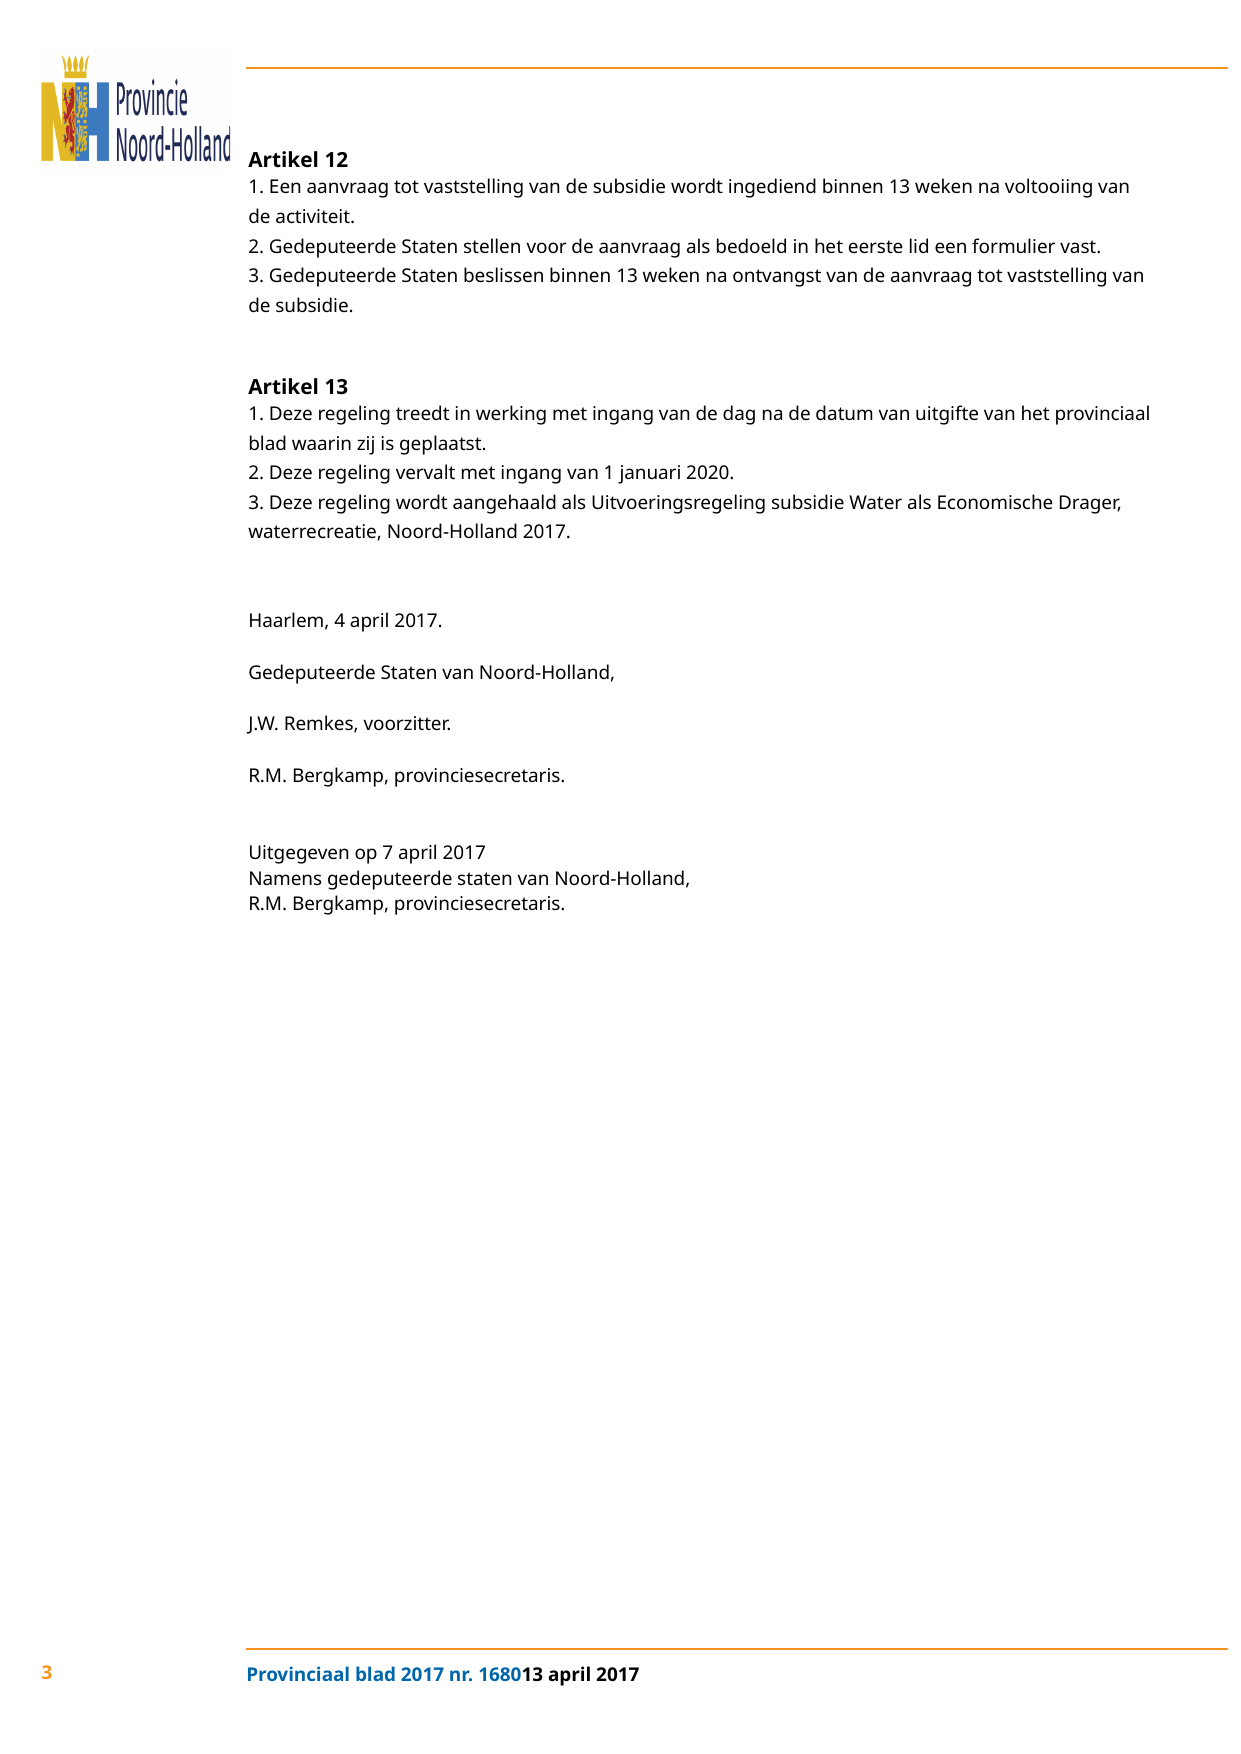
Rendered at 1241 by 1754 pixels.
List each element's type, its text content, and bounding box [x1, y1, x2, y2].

text Gedeputeerde Staten van Noord-Holland, [248, 659, 1152, 685]
text R.M. Bergkamp, provinciesecretaris. [248, 762, 1152, 788]
text 3. Gedeputeerde Staten beslissen binnen 13 weken na ontvangst van de aanvraag tot vaststelling van de subsidie. [248, 262, 1152, 318]
text 2. Deze regeling vervalt met ingang van 1 januari 2020. [248, 459, 1152, 485]
text 1. Deze regeling treedt in werking met ingang van de dag na de datum van uitgifte van het provinciaal blad waarin zij is geplaatst. [248, 400, 1152, 456]
text 3. Deze regeling wordt aangehaald als Uitvoeringsregeling subsidie Water als Economische Drager, waterrecreatie, Noord-Holland 2017. [248, 489, 1152, 544]
text R.M. Bergkamp, provinciesecretaris. [248, 891, 1152, 916]
picture [41, 47, 231, 172]
text 1. Een aanvraag tot vaststelling van de subsidie wordt ingediend binnen 13 weken na voltooiing van de activiteit. [248, 174, 1152, 229]
text Haarlem, 4 april 2017. [248, 607, 1152, 633]
text Uitgegeven op 7 april 2017 [248, 839, 1152, 865]
text J.W. Remkes, voorzitter. [248, 710, 1152, 736]
text Namens gedeputeerde staten van Noord-Holland, [248, 865, 1152, 891]
text Artikel 12 [248, 145, 1152, 174]
text 2. Gedeputeerde Staten stellen voor de aanvraag als bedoeld in het eerste lid een formulier vast. [248, 233, 1152, 258]
text Artikel 13 [248, 372, 1152, 400]
